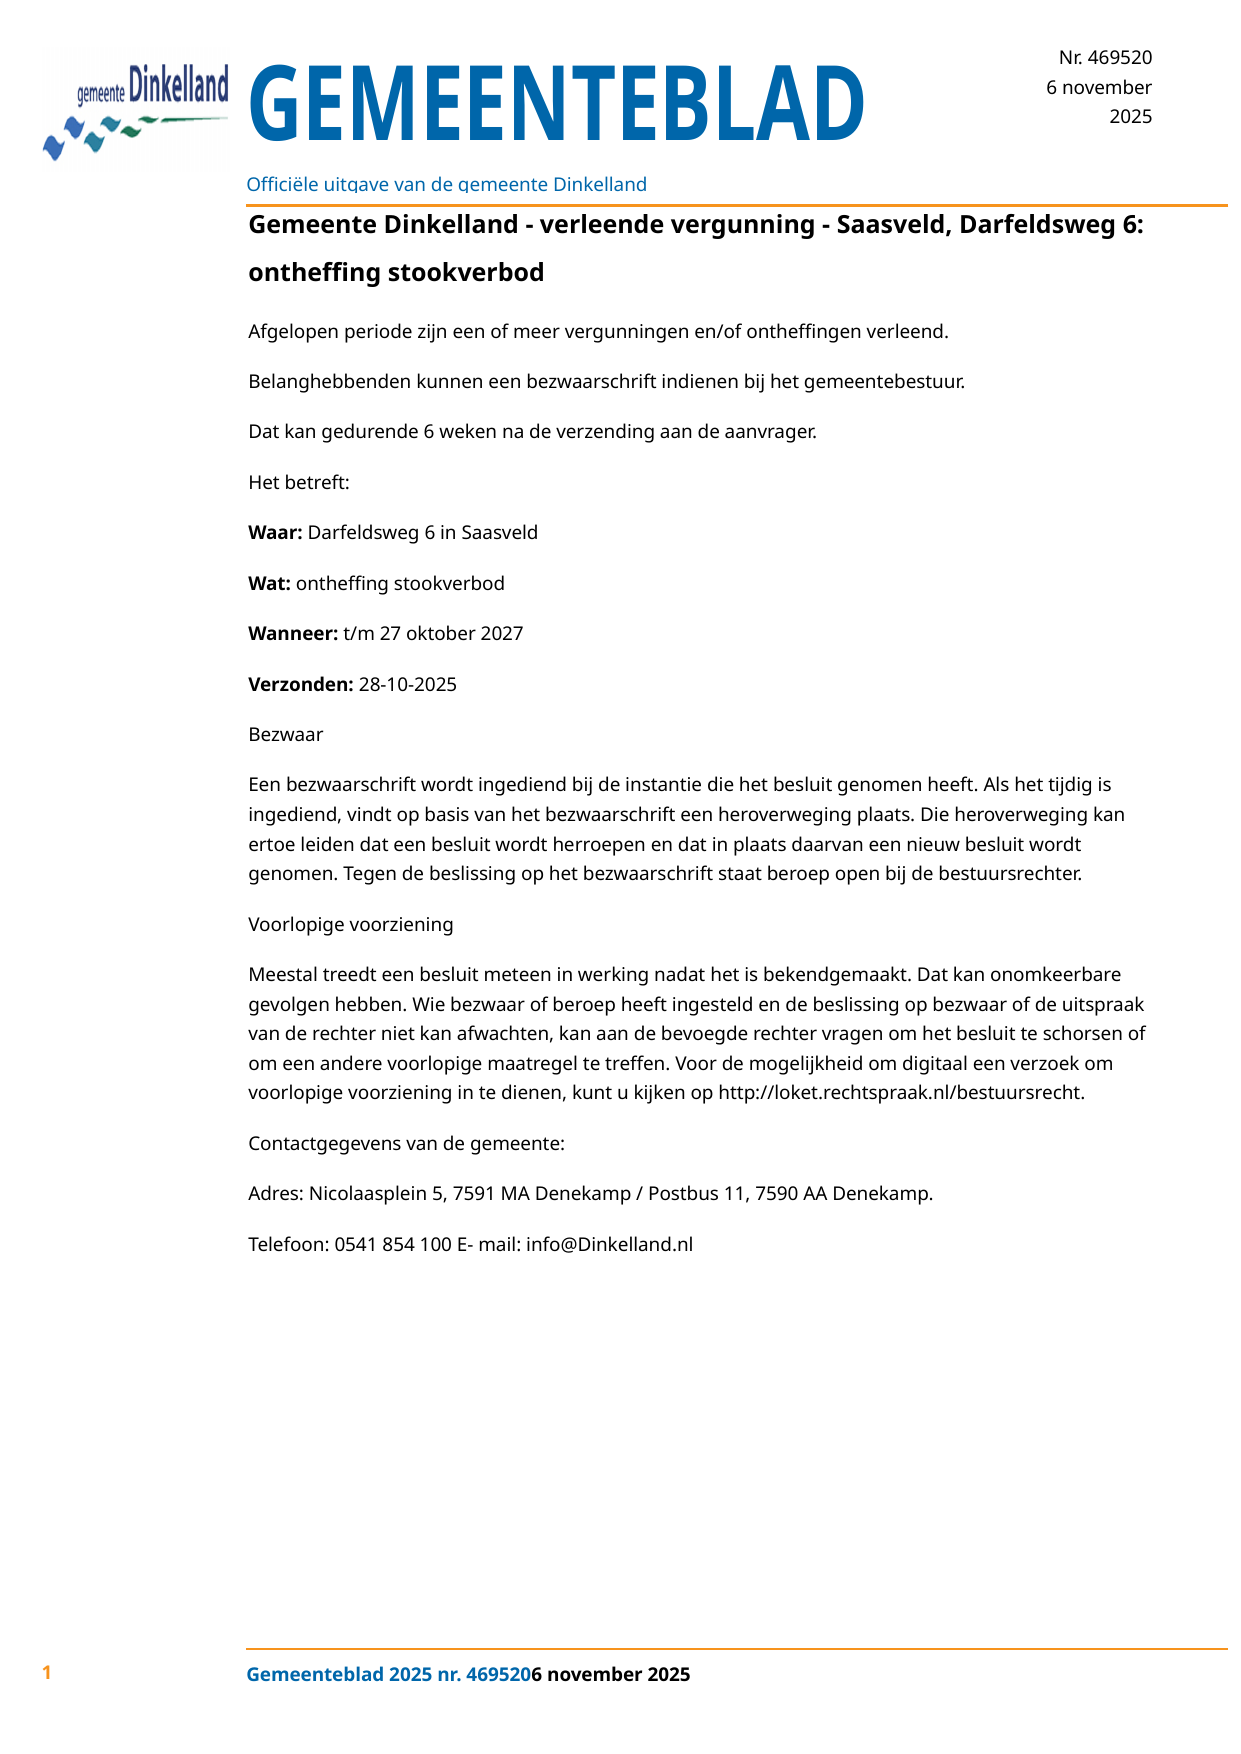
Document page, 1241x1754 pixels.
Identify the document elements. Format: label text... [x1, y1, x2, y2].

text Afgelopen periode zijn een of meer vergunningen en/of ontheffingen verleend. [248, 318, 1152, 344]
picture [41, 47, 231, 172]
text Waar: Darfeldsweg 6 in Saasveld [248, 519, 1152, 545]
text Bezwaar [248, 721, 1152, 747]
text Een bezwaarschrift wordt ingediend bij de instantie die het besluit genomen heeft. Als het tijdig is ingediend, vindt op basis van het bezwaarschrift een heroverweging plaats. Die heroverweging kan ertoe leiden dat een besluit wordt herroepen en dat in plaats daarvan een nieuw besluit wordt genomen. Tegen de beslissing op het bezwaarschrift staat beroep open bij de bestuursrechter. [248, 772, 1152, 886]
text Dat kan gedurende 6 weken na de verzending aan de aanvrager. [248, 419, 1152, 444]
text Contactgegevens van de gemeente: [248, 1130, 1152, 1156]
text Het betreft: [248, 469, 1152, 495]
text Wanneer: t/m 27 oktober 2027 [248, 620, 1152, 646]
text Verzonden: 28-10-2025 [248, 671, 1152, 697]
text Belanghebbenden kunnen een bezwaarschrift indienen bij het gemeentebestuur. [248, 368, 1152, 394]
text Adres: Nicolaasplein 5, 7591 MA Denekamp / Postbus 11, 7590 AA Denekamp. [248, 1180, 1152, 1206]
text Wat: ontheffing stookverbod [248, 570, 1152, 596]
text Telefoon: 0541 854 100 E- mail: info@Dinkelland.nl [248, 1231, 1152, 1257]
text Gemeente Dinkelland - verleende vergunning - Saasveld, Darfeldsweg 6: ontheffing stookverbod [248, 207, 1152, 288]
text Voorlopige voorziening [248, 911, 1152, 937]
text Meestal treedt een besluit meteen in werking nadat het is bekendgemaakt. Dat kan onomkeerbare gevolgen hebben. Wie bezwaar of beroep heeft ingesteld en de beslissing op bezwaar of de uitspraak van de rechter niet kan afwachten, kan aan de bevoegde rechter vragen om het besluit te schorsen of om een andere voorlopige maatregel te treffen. Voor de mogelijkheid om digitaal een verzoek om voorlopige voorziening in te dienen, kunt u kijken op http://loket.rechtspraak.nl/bestuursrecht. [248, 961, 1152, 1105]
